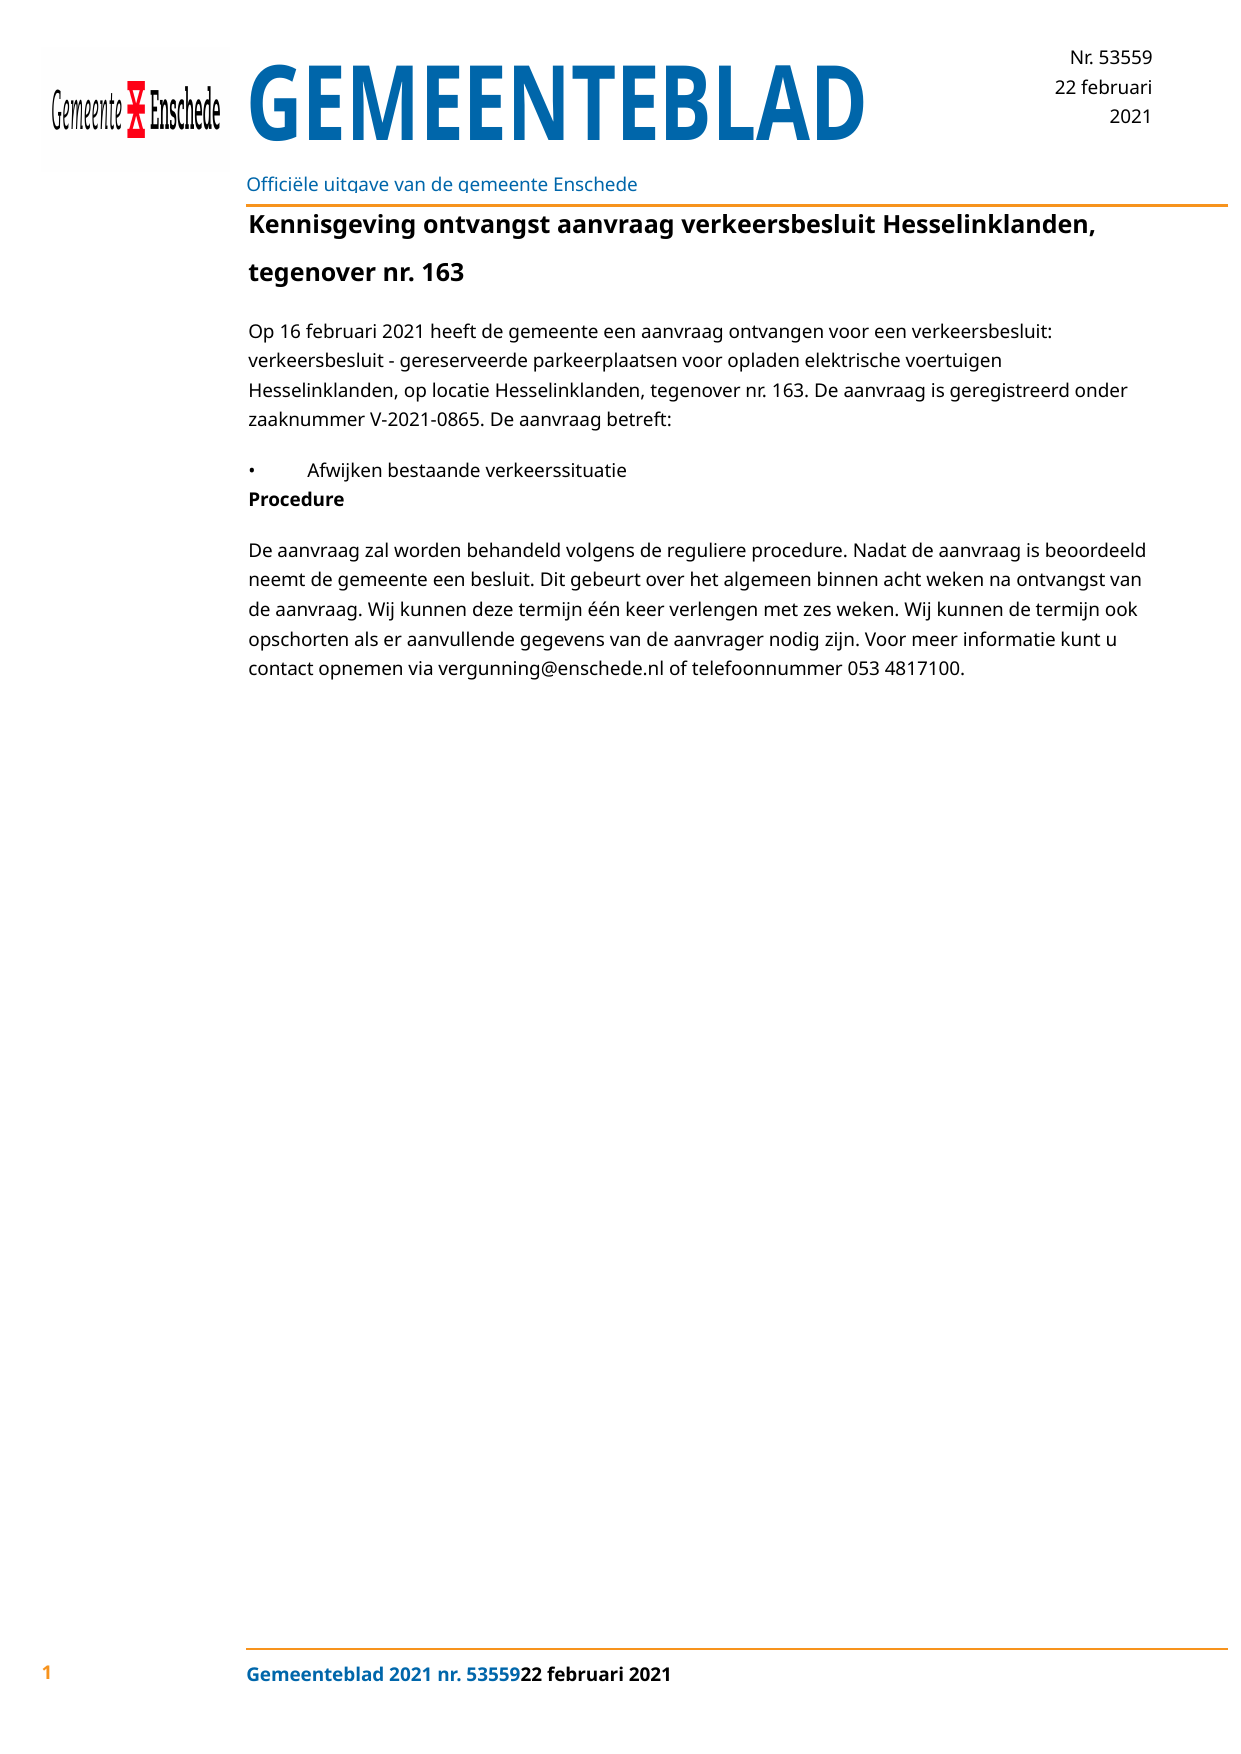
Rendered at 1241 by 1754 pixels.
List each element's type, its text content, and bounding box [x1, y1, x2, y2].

picture [41, 47, 231, 172]
list Afwijken bestaande verkeerssituatie [248, 457, 1152, 483]
text Op 16 februari 2021 heeft de gemeente een aanvraag ontvangen voor een verkeersbesluit: verkeersbesluit - gereserveerde parkeerplaatsen voor opladen elektrische voertuigen Hesselinklanden, op locatie Hesselinklanden, tegenover nr. 163. De aanvraag is geregistreerd onder zaaknummer V-2021-0865. De aanvraag betreft: [248, 318, 1152, 432]
text Kennisgeving ontvangst aanvraag verkeersbesluit Hesselinklanden, tegenover nr. 163 [248, 207, 1152, 288]
text De aanvraag zal worden behandeld volgens de reguliere procedure. Nadat de aanvraag is beoordeeld neemt de gemeente een besluit. Dit gebeurt over het algemeen binnen acht weken na ontvangst van de aanvraag. Wij kunnen deze termijn één keer verlengen met zes weken. Wij kunnen de termijn ook opschorten als er aanvullende gegevens van de aanvrager nodig zijn. Voor meer informatie kunt u contact opnemen via vergunning@enschede.nl of telefoonnummer 053 4817100. [248, 537, 1152, 681]
text Procedure [248, 487, 1152, 512]
